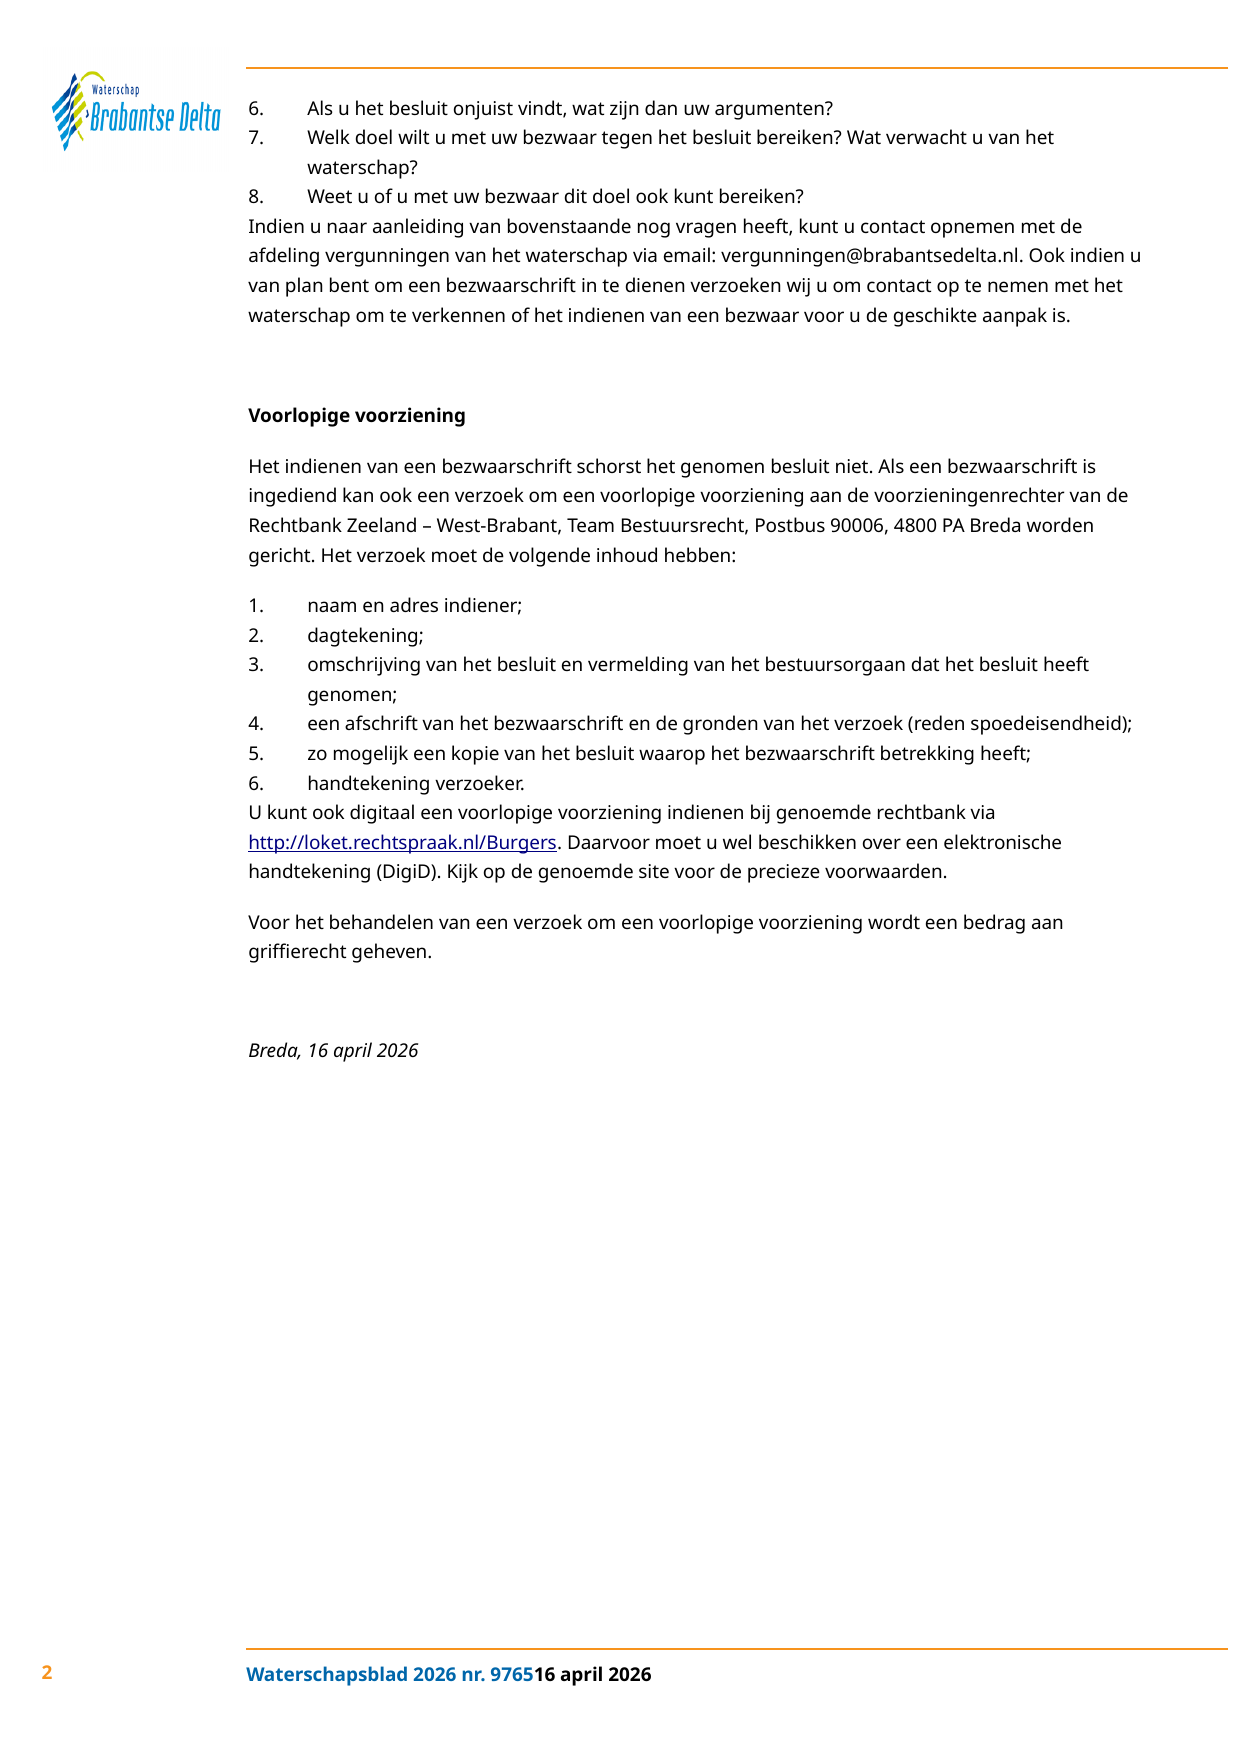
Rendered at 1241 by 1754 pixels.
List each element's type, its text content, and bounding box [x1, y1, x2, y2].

text Het indienen van een bezwaarschrift schorst het genomen besluit niet. Als een bezwaarschrift is ingediend kan ook een verzoek om een voorlopige voorziening aan de voorzieningenrechter van de Rechtbank Zeeland – West-Brabant, Team Bestuursrecht, Postbus 90006, 4800 PA Breda worden gericht. Het verzoek moet de volgende inhoud hebben: [248, 453, 1152, 568]
list Weet u of u met uw bezwaar dit doel ook kunt bereiken? [248, 183, 1152, 209]
list zo mogelijk een kopie van het besluit waarop het bezwaarschrift betrekking heeft; [248, 740, 1152, 766]
text Voorlopige voorziening [248, 403, 1152, 428]
picture [41, 47, 231, 172]
list Welk doel wilt u met uw bezwaar tegen het besluit bereiken? Wat verwacht u van het waterschap? [248, 124, 1152, 180]
list naam en adres indiener; [248, 592, 1152, 618]
text Breda, 16 april 2026 [248, 1037, 1152, 1062]
text Indien u naar aanleiding van bovenstaande nog vragen heeft, kunt u contact opnemen met de afdeling vergunningen van het waterschap via email: vergunningen@brabantsedelta.nl. Ook indien u van plan bent om een bezwaarschrift in te dienen verzoeken wij u om contact op te nemen met het waterschap om te verkennen of het indienen van een bezwaar voor u de geschikte aanpak is. [248, 213, 1152, 328]
list een afschrift van het bezwaarschrift en de gronden van het verzoek (reden spoedeisendheid); [248, 711, 1152, 736]
text Voor het behandelen van een verzoek om een voorlopige voorziening wordt een bedrag aan griffierecht geheven. [248, 909, 1152, 964]
list dagtekening; [248, 622, 1152, 648]
text U kunt ook digitaal een voorlopige voorziening indienen bij genoemde rechtbank via http://loket.rechtspraak.nl/Burgers. Daarvoor moet u wel beschikken over een elektronische handtekening (DigiD). Kijk op de genoemde site voor de precieze voorwaarden. [248, 799, 1152, 884]
list Als u het besluit onjuist vindt, wat zijn dan uw argumenten? [248, 95, 1152, 121]
list omschrijving van het besluit en vermelding van het bestuursorgaan dat het besluit heeft genomen; [248, 651, 1152, 707]
list handtekening verzoeker. [248, 770, 1152, 796]
